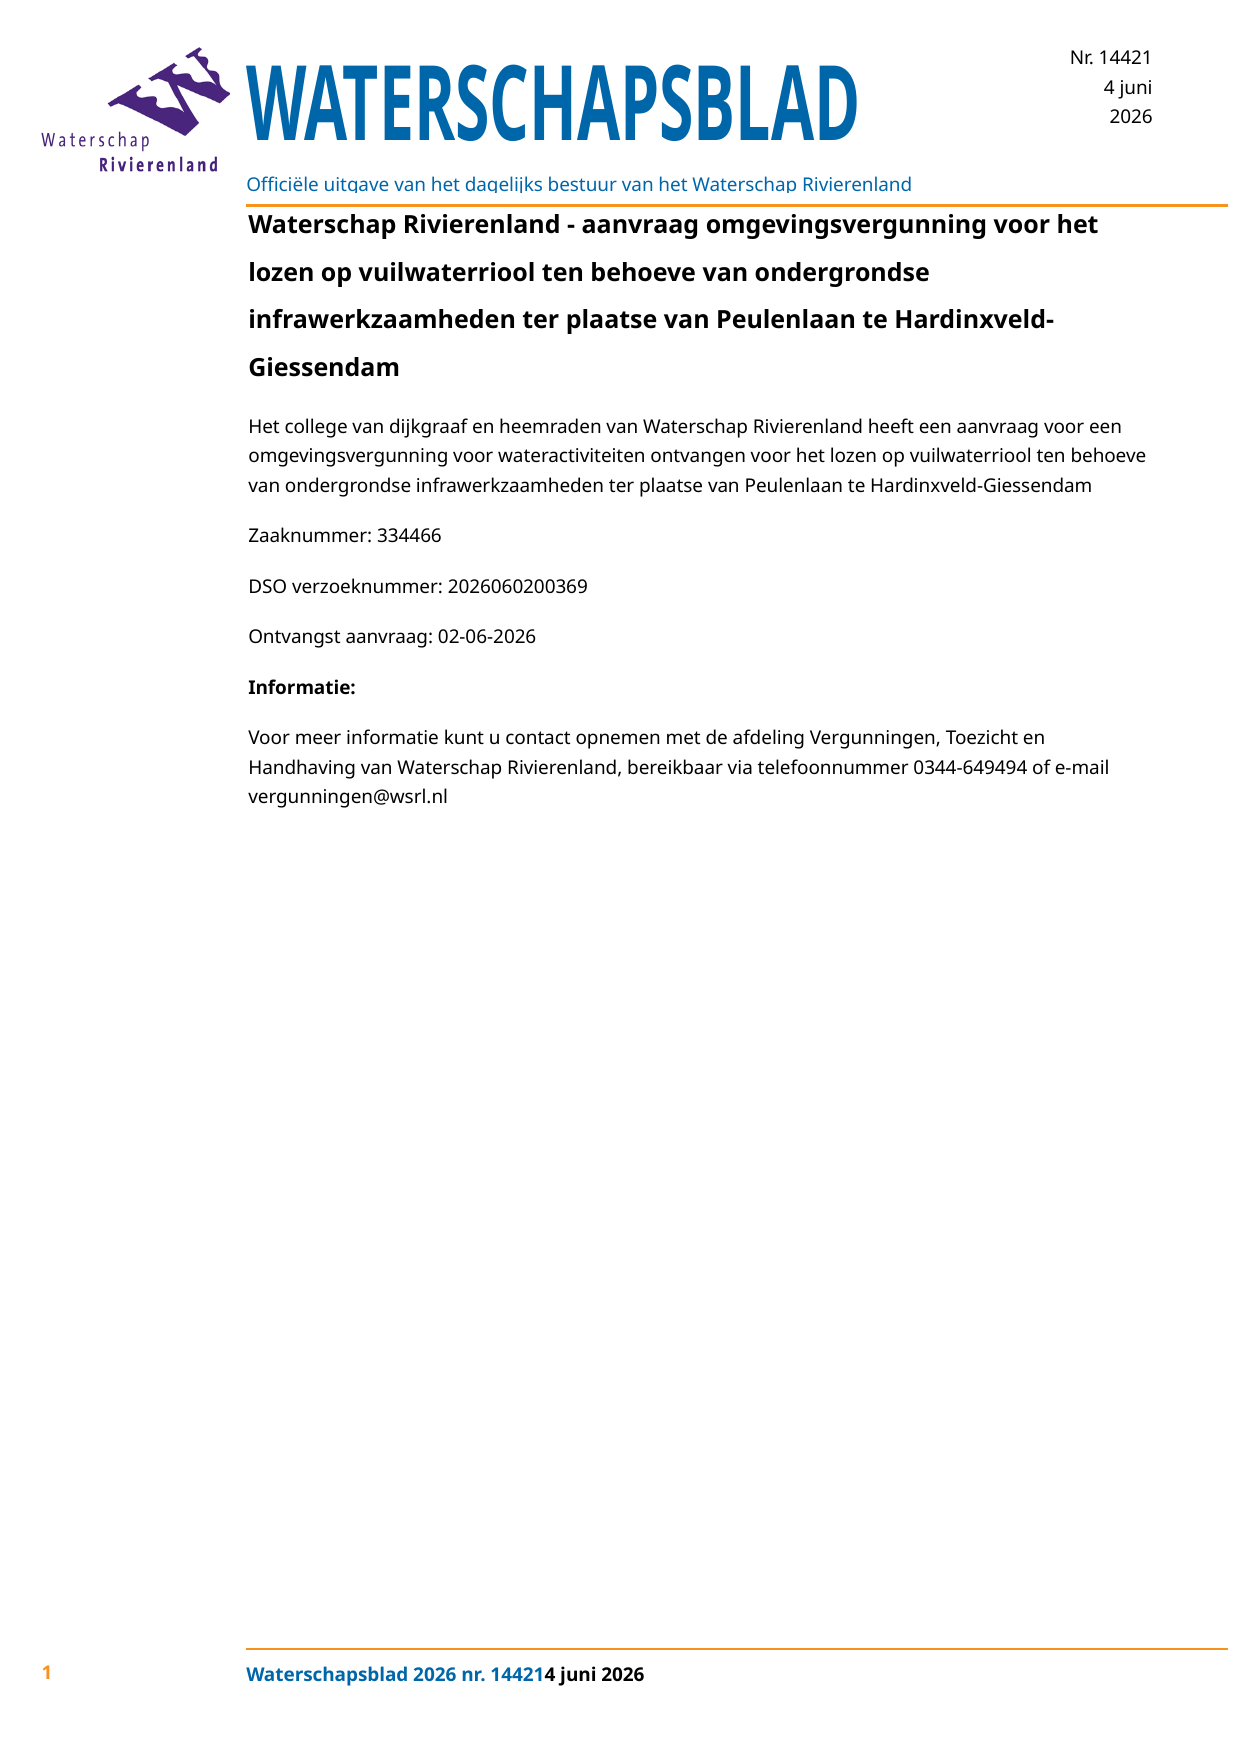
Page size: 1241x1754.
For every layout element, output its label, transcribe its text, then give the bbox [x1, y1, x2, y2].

text Zaaknummer: 334466 [248, 523, 1152, 548]
text Voor meer informatie kunt u contact opnemen met de afdeling Vergunningen, Toezicht en Handhaving van Waterschap Rivierenland, bereikbaar via telefoonnummer 0344-649494 of e-mail vergunningen@wsrl.nl [248, 724, 1152, 809]
text Het college van dijkgraaf en heemraden van Waterschap Rivierenland heeft een aanvraag voor een omgevingsvergunning voor wateractiviteiten ontvangen voor het lozen op vuilwaterriool ten behoeve van ondergrondse infrawerkzaamheden ter plaatse van Peulenlaan te Hardinxveld-Giessendam [248, 413, 1152, 498]
picture [41, 47, 231, 172]
text DSO verzoeknummer: 2026060200369 [248, 573, 1152, 599]
text Ontvangst aanvraag: 02-06-2026 [248, 623, 1152, 649]
text Informatie: [248, 674, 1152, 700]
text Waterschap Rivierenland - aanvraag omgevingsvergunning voor het lozen op vuilwaterriool ten behoeve van ondergrondse infrawerkzaamheden ter plaatse van Peulenlaan te Hardinxveld-Giessendam [248, 207, 1152, 384]
